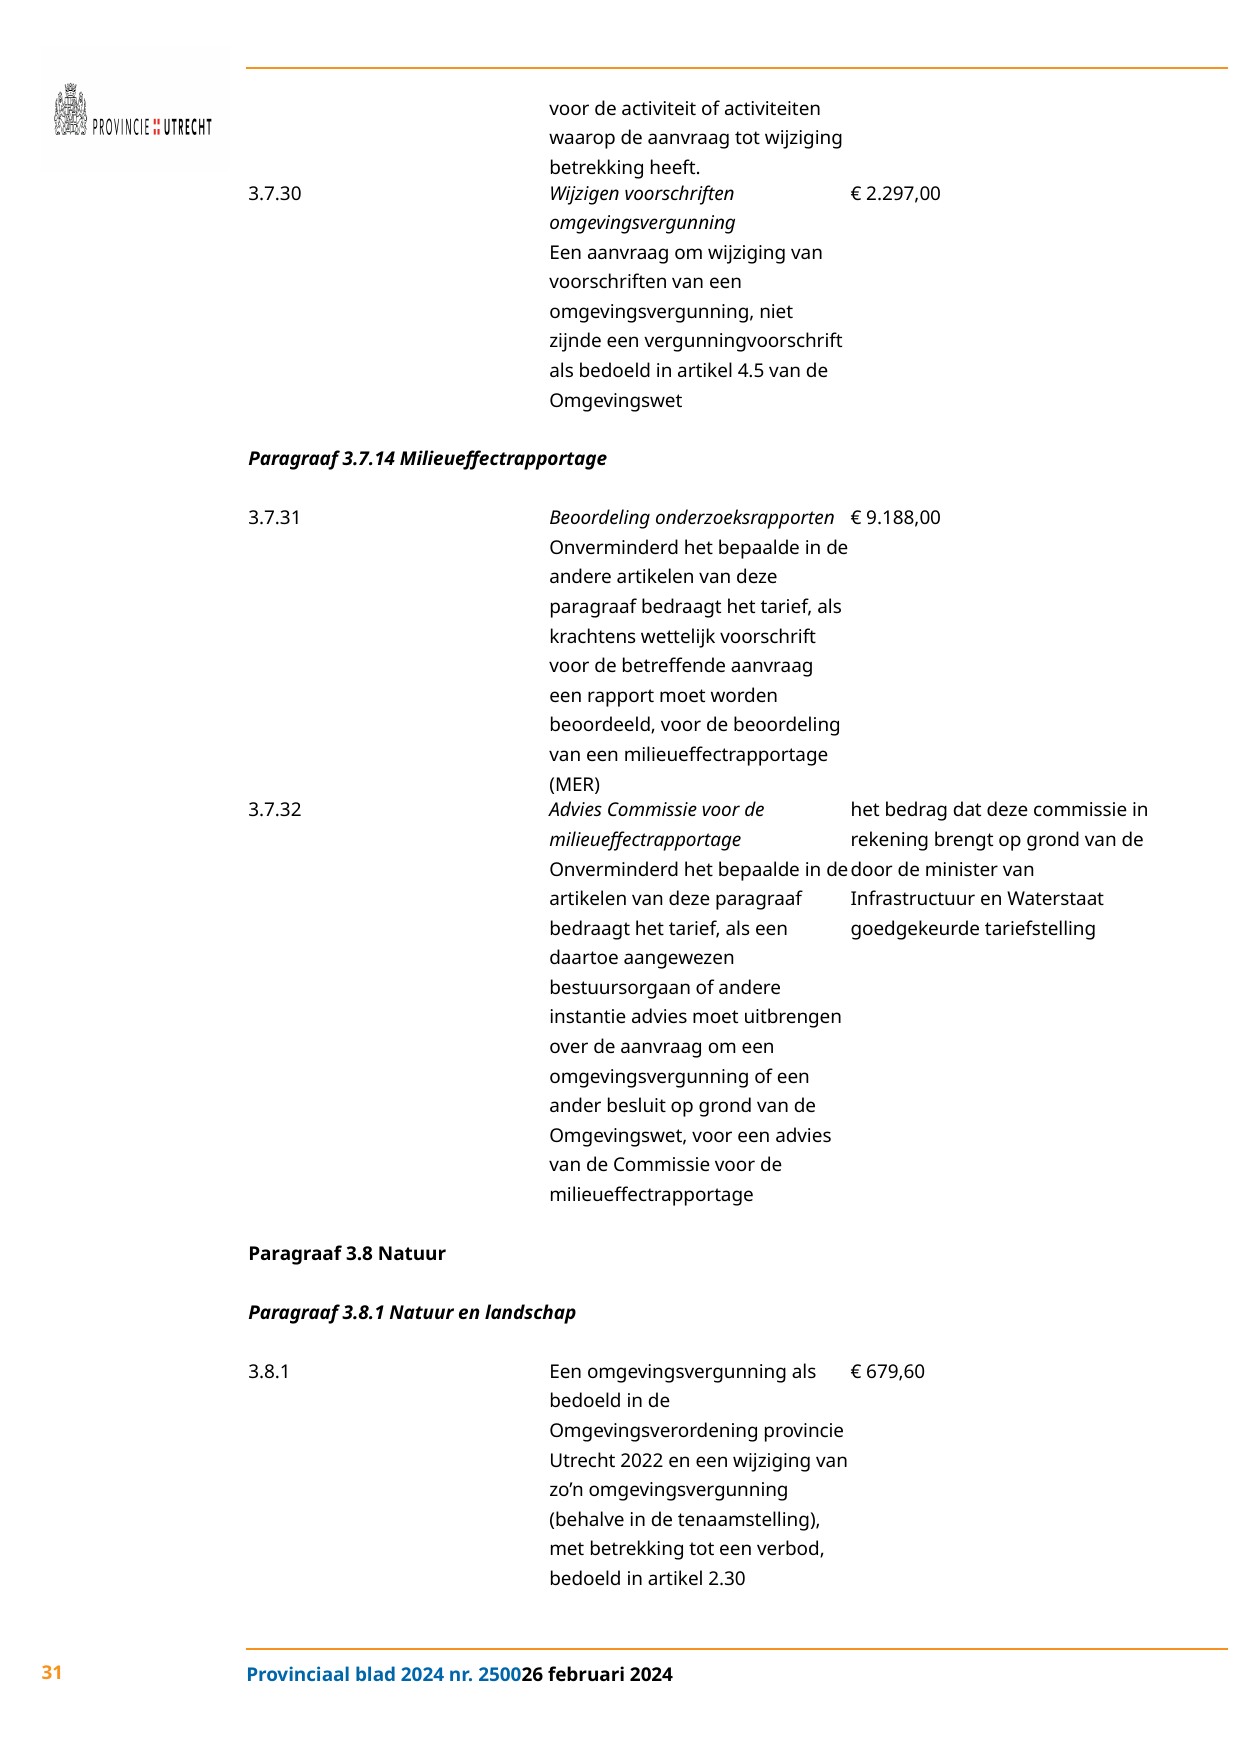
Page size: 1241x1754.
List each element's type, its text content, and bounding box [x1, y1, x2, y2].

table_cell Advies Commissie voor de milieueffectrapportage Onverminderd het bepaalde in de artikelen van deze paragraaf bedraagt het tarief, als een daartoe aangewezen bestuursorgaan of andere instantie advies moet uitbrengen over de aanvraag om een omgevingsvergunning of een ander besluit op grond van de Omgevingswet, voor een advies van de Commissie voor de milieueffectrapportage [549, 797, 850, 1207]
table_cell [850, 95, 1152, 180]
table_cell 3.7.30 [248, 180, 549, 412]
text Paragraaf 3.8 Natuur [248, 1240, 1152, 1265]
table_header Een omgevingsvergunning als bedoeld in de Omgevingsverordening provincie Utrecht 2022 en een wijziging van zo’n omgevingsvergunning (behalve in de tenaamstelling), met betrekking tot een verbod, bedoeld in artikel 2.30 [549, 1358, 850, 1591]
table_cell het bedrag dat deze commissie in rekening brengt op grond van de door de minister van Infrastructuur en Waterstaat goedgekeurde tariefstelling [850, 797, 1152, 1207]
table_cell voor de activiteit of activiteiten waarop de aanvraag tot wijziging betrekking heeft. [549, 95, 850, 180]
picture [41, 47, 231, 172]
text Paragraaf 3.7.14 Milieueffectrapportage [248, 445, 1152, 471]
table_header € 9.188,00 [850, 505, 1152, 797]
table_header Beoordeling onderzoeksrapporten Onverminderd het bepaalde in de andere artikelen van deze paragraaf bedraagt het tarief, als krachtens wettelijk voorschrift voor de betreffende aanvraag een rapport moet worden beoordeeld, voor de beoordeling van een milieueffectrapportage (MER) [549, 505, 850, 797]
text Paragraaf 3.8.1 Natuur en landschap [248, 1299, 1152, 1324]
table_header 3.8.1 [248, 1358, 549, 1591]
table_cell [248, 95, 549, 180]
table_cell € 2.297,00 [850, 180, 1152, 412]
table_cell Wijzigen voorschriften omgevingsvergunning Een aanvraag om wijziging van voorschriften van een omgevingsvergunning, niet zijnde een vergunningvoorschrift als bedoeld in artikel 4.5 van de Omgevingswet [549, 180, 850, 412]
table_header 3.7.31 [248, 505, 549, 797]
table_cell 3.7.32 [248, 797, 549, 1207]
table_header € 679,60 [850, 1358, 1152, 1591]
